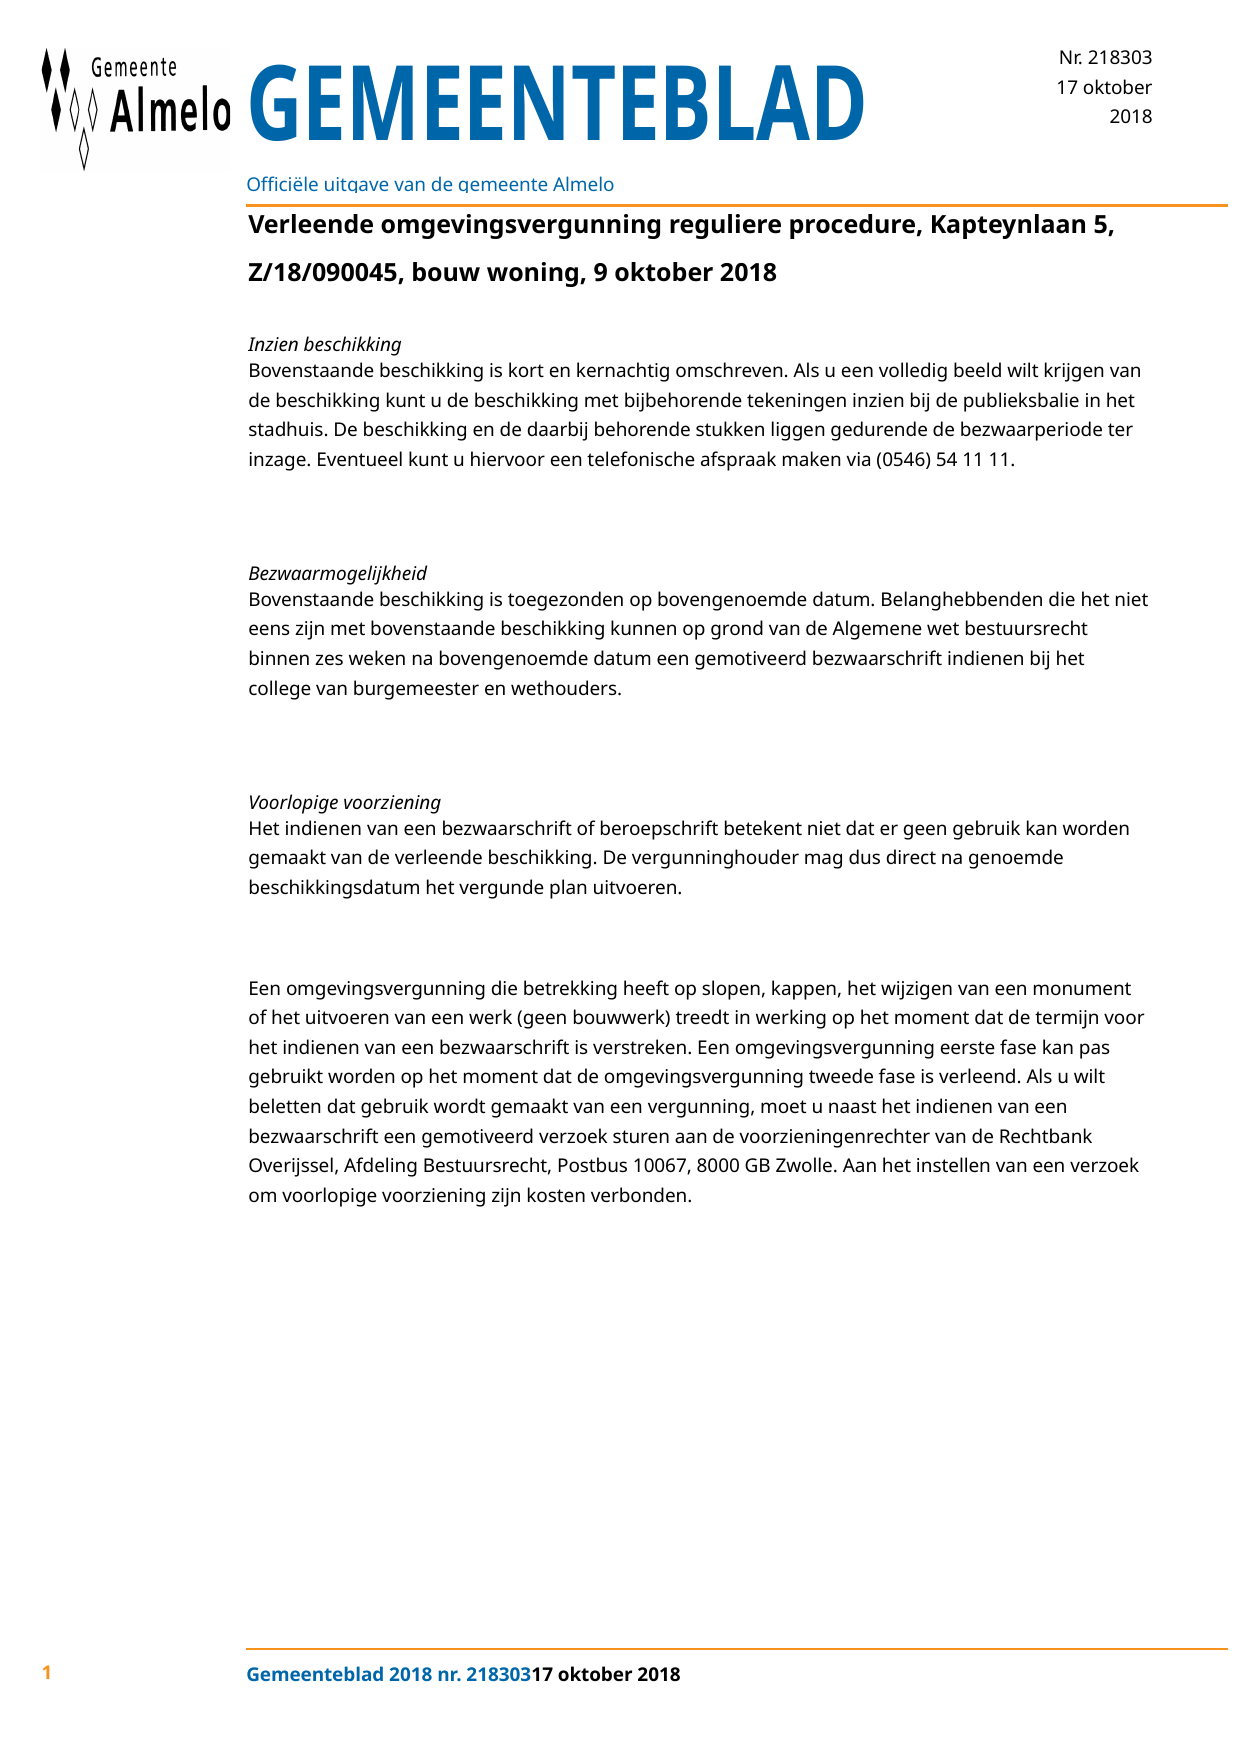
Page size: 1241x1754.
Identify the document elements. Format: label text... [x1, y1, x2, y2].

text Inzien beschikking [248, 331, 1152, 357]
text Bezwaarmogelijkheid [248, 560, 1152, 586]
text Een omgevingsvergunning die betrekking heeft op slopen, kappen, het wijzigen van een monument of het uitvoeren van een werk (geen bouwwerk) treedt in werking op het moment dat de termijn voor het indienen van een bezwaarschrift is verstreken. Een omgevingsvergunning eerste fase kan pas gebruikt worden op het moment dat de omgevingsvergunning tweede fase is verleend. Als u wilt beletten dat gebruik wordt gemaakt van een vergunning, moet u naast het indienen van een bezwaarschrift een gemotiveerd verzoek sturen aan de voorzieningenrechter van de Rechtbank Overijssel, Afdeling Bestuursrecht, Postbus 10067, 8000 GB Zwolle. Aan het instellen van een verzoek om voorlopige voorziening zijn kosten verbonden. [248, 975, 1152, 1208]
text Voorlopige voorziening [248, 789, 1152, 815]
text Verleende omgevingsvergunning reguliere procedure, Kapteynlaan 5, Z/18/090045, bouw woning, 9 oktober 2018 [248, 207, 1152, 288]
picture [41, 47, 231, 172]
text Bovenstaande beschikking is toegezonden op bovengenoemde datum. Belanghebbenden die het niet eens zijn met bovenstaande beschikking kunnen op grond van de Algemene wet bestuursrecht binnen zes weken na bovengenoemde datum een gemotiveerd bezwaarschrift indienen bij het college van burgemeester en wethouders. [248, 586, 1152, 701]
text Bovenstaande beschikking is kort en kernachtig omschreven. Als u een volledig beeld wilt krijgen van de beschikking kunt u de beschikking met bijbehorende tekeningen inzien bij de publieksbalie in het stadhuis. De beschikking en de daarbij behorende stukken liggen gedurende de bezwaarperiode ter inzage. Eventueel kunt u hiervoor een telefonische afspraak maken via (0546) 54 11 11. [248, 357, 1152, 472]
text Het indienen van een bezwaarschrift of beroepschrift betekent niet dat er geen gebruik kan worden gemaakt van de verleende beschikking. De vergunninghouder mag dus direct na genoemde beschikkingsdatum het vergunde plan uitvoeren. [248, 815, 1152, 900]
